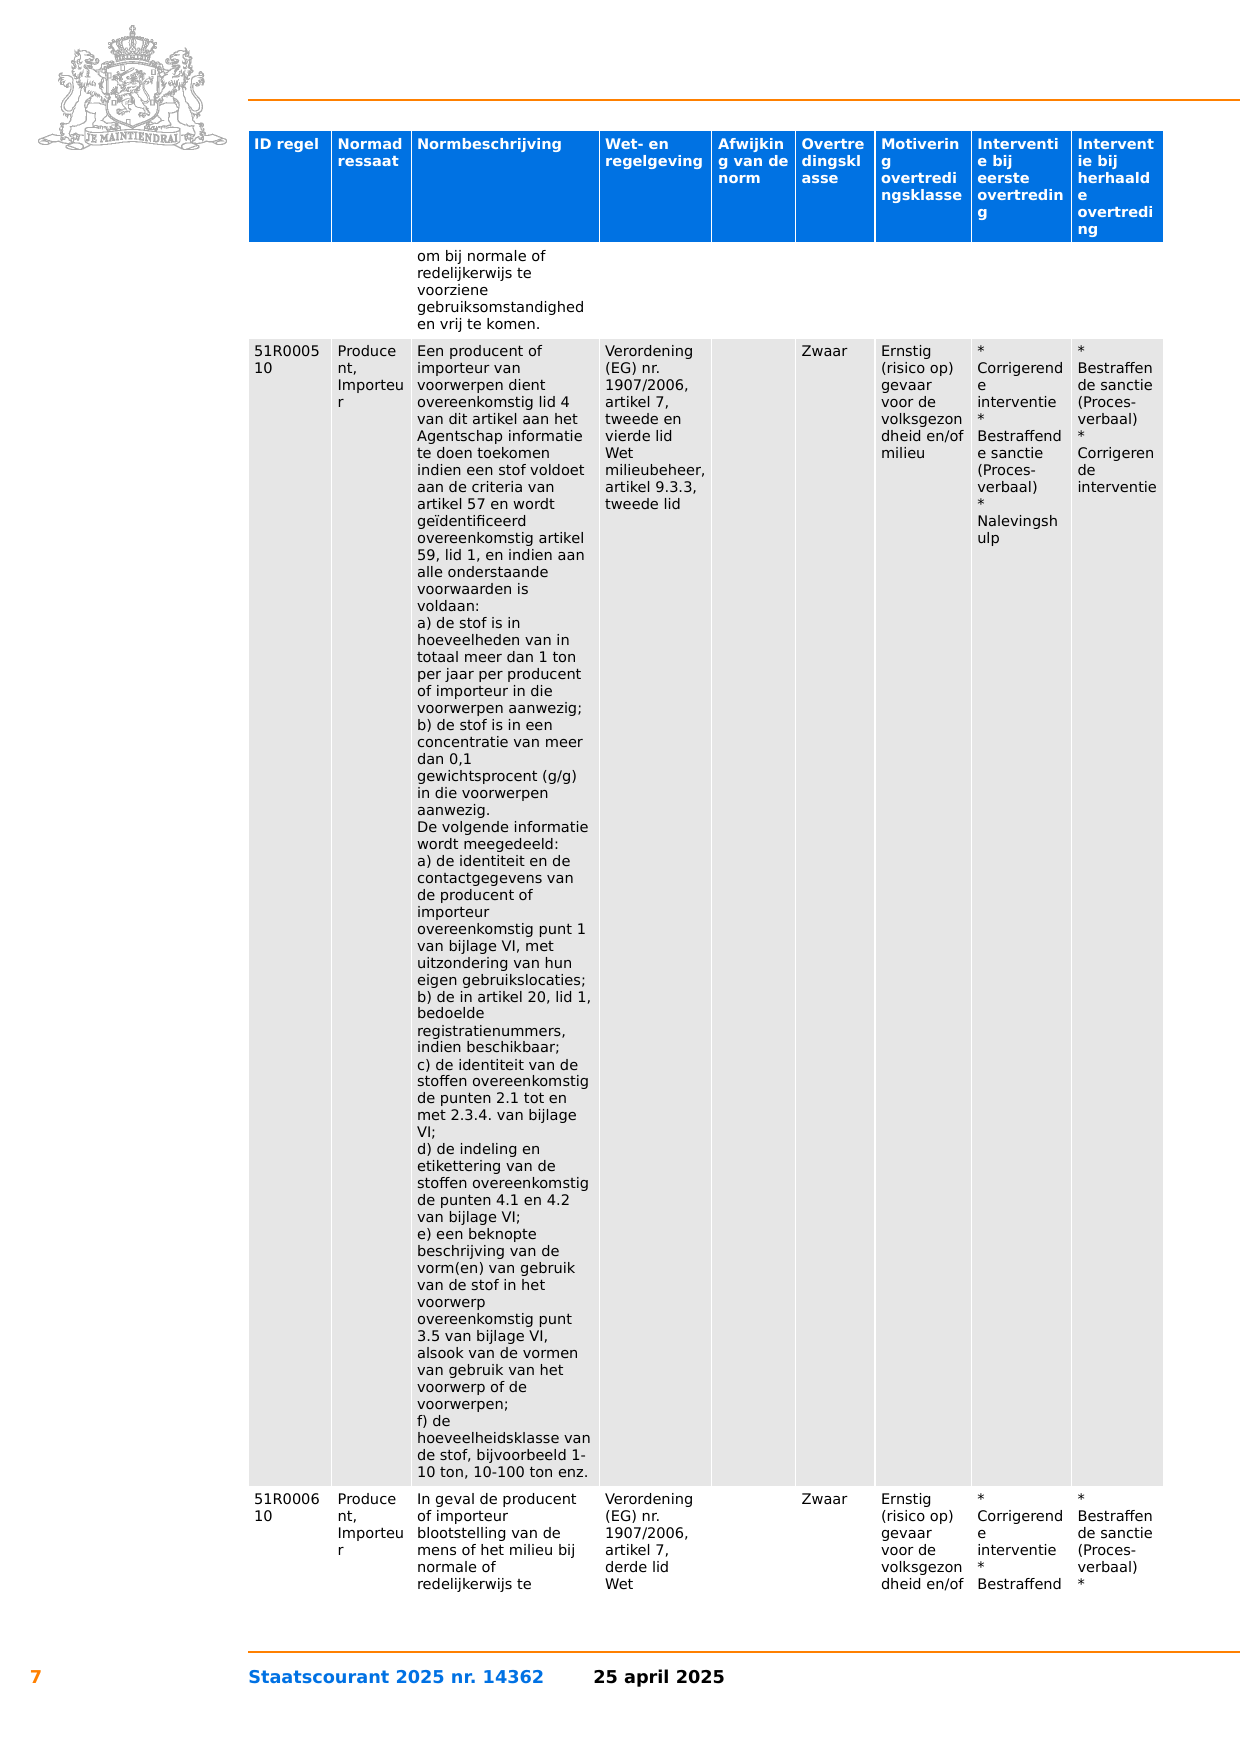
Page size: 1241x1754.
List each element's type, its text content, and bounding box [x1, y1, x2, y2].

table_cell * Corrigerende interventie * Bestraffend [972, 1487, 1071, 1598]
table_header Interventie bij eerste overtreding [972, 131, 1071, 242]
table_cell Producent, Importeur [332, 1487, 411, 1598]
table_header Interventie bij herhaalde overtreding [1072, 131, 1163, 242]
table_cell Verordening (EG) nr. 1907/2006, artikel 7, tweede en vierde lid Wet milieubeheer, artikel 9.3.3, tweede lid [600, 339, 711, 1486]
table_cell [1072, 243, 1163, 337]
table_cell Ernstig (risico op) gevaar voor de volksgezondheid en/of milieu [876, 339, 971, 1486]
table_cell Een producent of importeur van voorwerpen dient overeenkomstig lid 4 van dit artikel aan het Agentschap informatie te doen toekomen indien een stof voldoet aan de criteria van artikel 57 en wordt geïdentificeerd overeenkomstig artikel 59, lid 1, en indien aan alle onderstaande voorwaarden is voldaan: a) de stof is in hoeveelheden van in totaal meer dan 1 ton per jaar per producent of importeur in die voorwerpen aanwezig; b) de stof is in een concentratie van meer dan 0,1 gewichtsprocent (g/g) in die voorwerpen aanwezig. De volgende informatie wordt meegedeeld: a) de identiteit en de contactgegevens van de producent of importeur overeenkomstig punt 1 van bijlage VI, met uitzondering van hun eigen gebruikslocaties; b) de in artikel 20, lid 1, bedoelde registratienummers, indien beschikbaar; c) de identiteit van de stoffen overeenkomstig de punten 2.1 tot en met 2.3.4. van bijlage VI; d) de indeling en etikettering van de stoffen overeenkomstig de punten 4.1 en 4.2 van bijlage VI; e) een beknopte beschrijving van de vorm(en) van gebruik van de stof in het voorwerp overeenkomstig punt 3.5 van bijlage VI, alsook van de vormen van gebruik van het voorwerp of de voorwerpen; f) de hoeveelheidsklasse van de stof, bijvoorbeeld 1-10 ton, 10-100 ton enz. [412, 339, 599, 1486]
table_cell * Corrigerende interventie * Bestraffende sanctie (Proces-verbaal) * Nalevingshulp [972, 339, 1071, 1486]
table_cell [249, 243, 331, 337]
table_cell * Bestraffende sanctie (Proces-verbaal) * [1072, 1487, 1163, 1598]
table_cell * Bestraffende sanctie (Proces-verbaal) * Corrigerende interventie [1072, 339, 1163, 1486]
table_cell [712, 339, 795, 1486]
table_header Overtredingsklasse [796, 131, 874, 242]
table_cell 51R000510 [249, 339, 331, 1486]
table_cell Zwaar [796, 339, 874, 1486]
table_cell [796, 243, 874, 337]
table_cell 51R000610 [249, 1487, 331, 1598]
table_cell om bij normale of redelijkerwijs te voorziene gebruiksomstandigheden vrij te komen. [412, 243, 599, 337]
table_header Wet- en regelgeving [600, 131, 711, 242]
table_cell Zwaar [796, 1487, 874, 1598]
table_cell [332, 243, 411, 337]
table_cell [712, 243, 795, 337]
table_cell [600, 243, 711, 337]
table_cell In geval de producent of importeur blootstelling van de mens of het milieu bij normale of redelijkerwijs te [412, 1487, 599, 1598]
table_cell [972, 243, 1071, 337]
table_header Normadressaat [332, 131, 411, 242]
table_cell [876, 243, 971, 337]
table_cell Verordening (EG) nr. 1907/2006, artikel 7, derde lid Wet [600, 1487, 711, 1598]
table_header Normbeschrijving [412, 131, 599, 242]
table_cell Ernstig (risico op) gevaar voor de volksgezondheid en/of [876, 1487, 971, 1598]
table_header Motivering overtredingsklasse [876, 131, 971, 242]
table_header ID regel [249, 131, 331, 242]
table_cell [712, 1487, 795, 1598]
table_header Afwijking van de norm [712, 131, 795, 242]
table_cell Producent, Importeur [332, 339, 411, 1486]
picture [38, 25, 227, 150]
